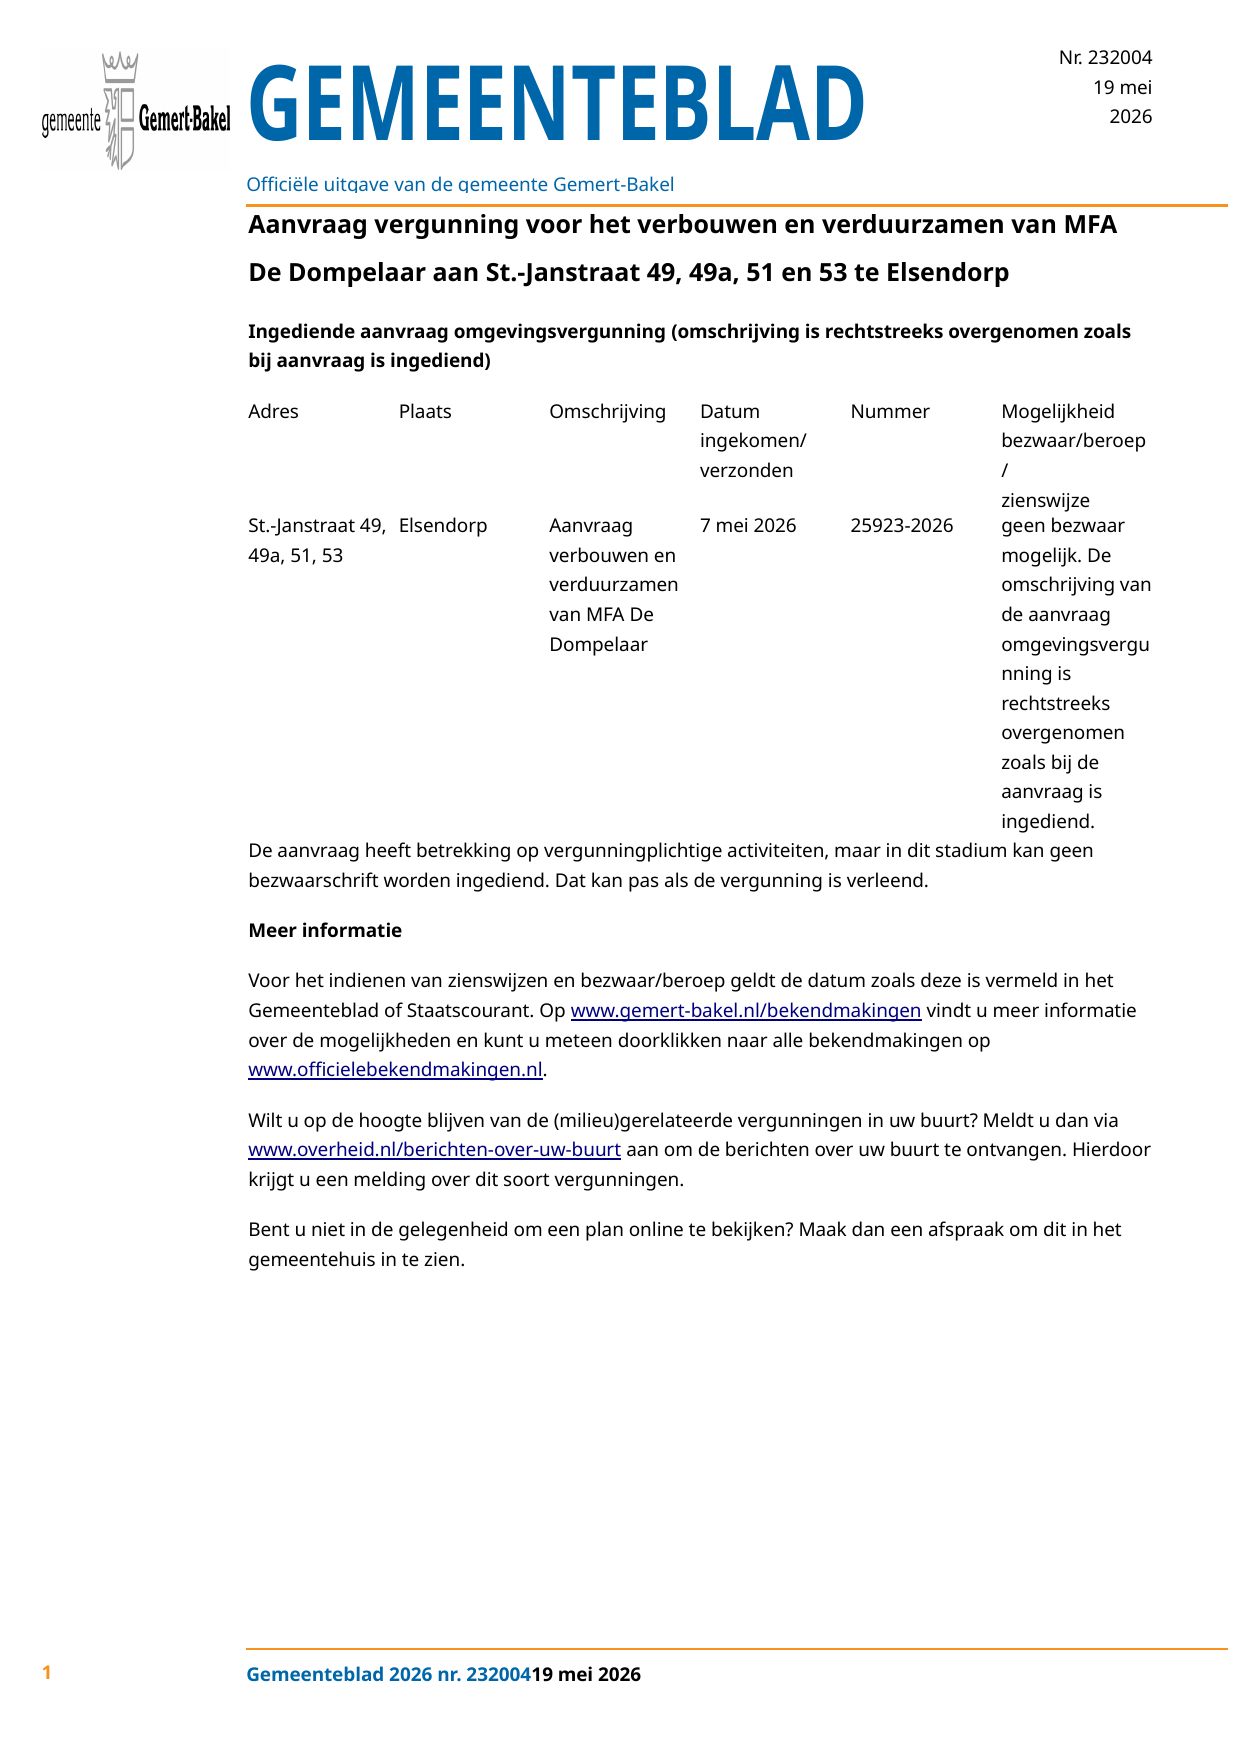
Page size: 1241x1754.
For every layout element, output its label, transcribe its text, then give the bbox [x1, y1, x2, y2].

table_header Omschrijving [549, 398, 700, 512]
table_cell Aanvraag verbouwen en verduurzamen van MFA De Dompelaar [549, 513, 700, 834]
table_cell 25923-2026 [850, 513, 1001, 834]
table_header Adres [248, 398, 398, 512]
table_header Datum ingekomen/ verzonden [700, 398, 850, 512]
table_header Nummer [850, 398, 1001, 512]
text Meer informatie [248, 917, 1152, 943]
table_cell St.-Janstraat 49, 49a, 51, 53 [248, 513, 398, 834]
text Voor het indienen van zienswijzen en bezwaar/beroep geldt de datum zoals deze is vermeld in het Gemeenteblad of Staatscourant. Op www.gemert-bakel.nl/bekendmakingen vindt u meer informatie over de mogelijkheden en kunt u meteen doorklikken naar alle bekendmakingen op www.officielebekendmakingen.nl. [248, 968, 1152, 1082]
text De aanvraag heeft betrekking op vergunningplichtige activiteiten, maar in dit stadium kan geen bezwaarschrift worden ingediend. Dat kan pas als de vergunning is verleend. [248, 837, 1152, 893]
table_cell 7 mei 2026 [700, 513, 850, 834]
table_header Plaats [399, 398, 549, 512]
picture [41, 47, 231, 172]
text Aanvraag vergunning voor het verbouwen en verduurzamen van MFA De Dompelaar aan St.-Janstraat 49, 49a, 51 en 53 te Elsendorp [248, 207, 1152, 288]
text Wilt u op de hoogte blijven van de (milieu)gerelateerde vergunningen in uw buurt? Meldt u dan via www.overheid.nl/berichten-over-uw-buurt aan om de berichten over uw buurt te ontvangen. Hierdoor krijgt u een melding over dit soort vergunningen. [248, 1107, 1152, 1192]
table_cell geen bezwaar mogelijk. De omschrijving van de aanvraag omgevingsvergunning is rechtstreeks overgenomen zoals bij de aanvraag is ingediend. [1001, 513, 1152, 834]
text Ingediende aanvraag omgevingsvergunning (omschrijving is rechtstreeks overgenomen zoals bij aanvraag is ingediend) [248, 318, 1152, 373]
table_header Mogelijkheid bezwaar/beroep/ zienswijze [1001, 398, 1152, 512]
text Bent u niet in de gelegenheid om een plan online te bekijken? Maak dan een afspraak om dit in het gemeentehuis in te zien. [248, 1216, 1152, 1272]
table_cell Elsendorp [399, 513, 549, 834]
